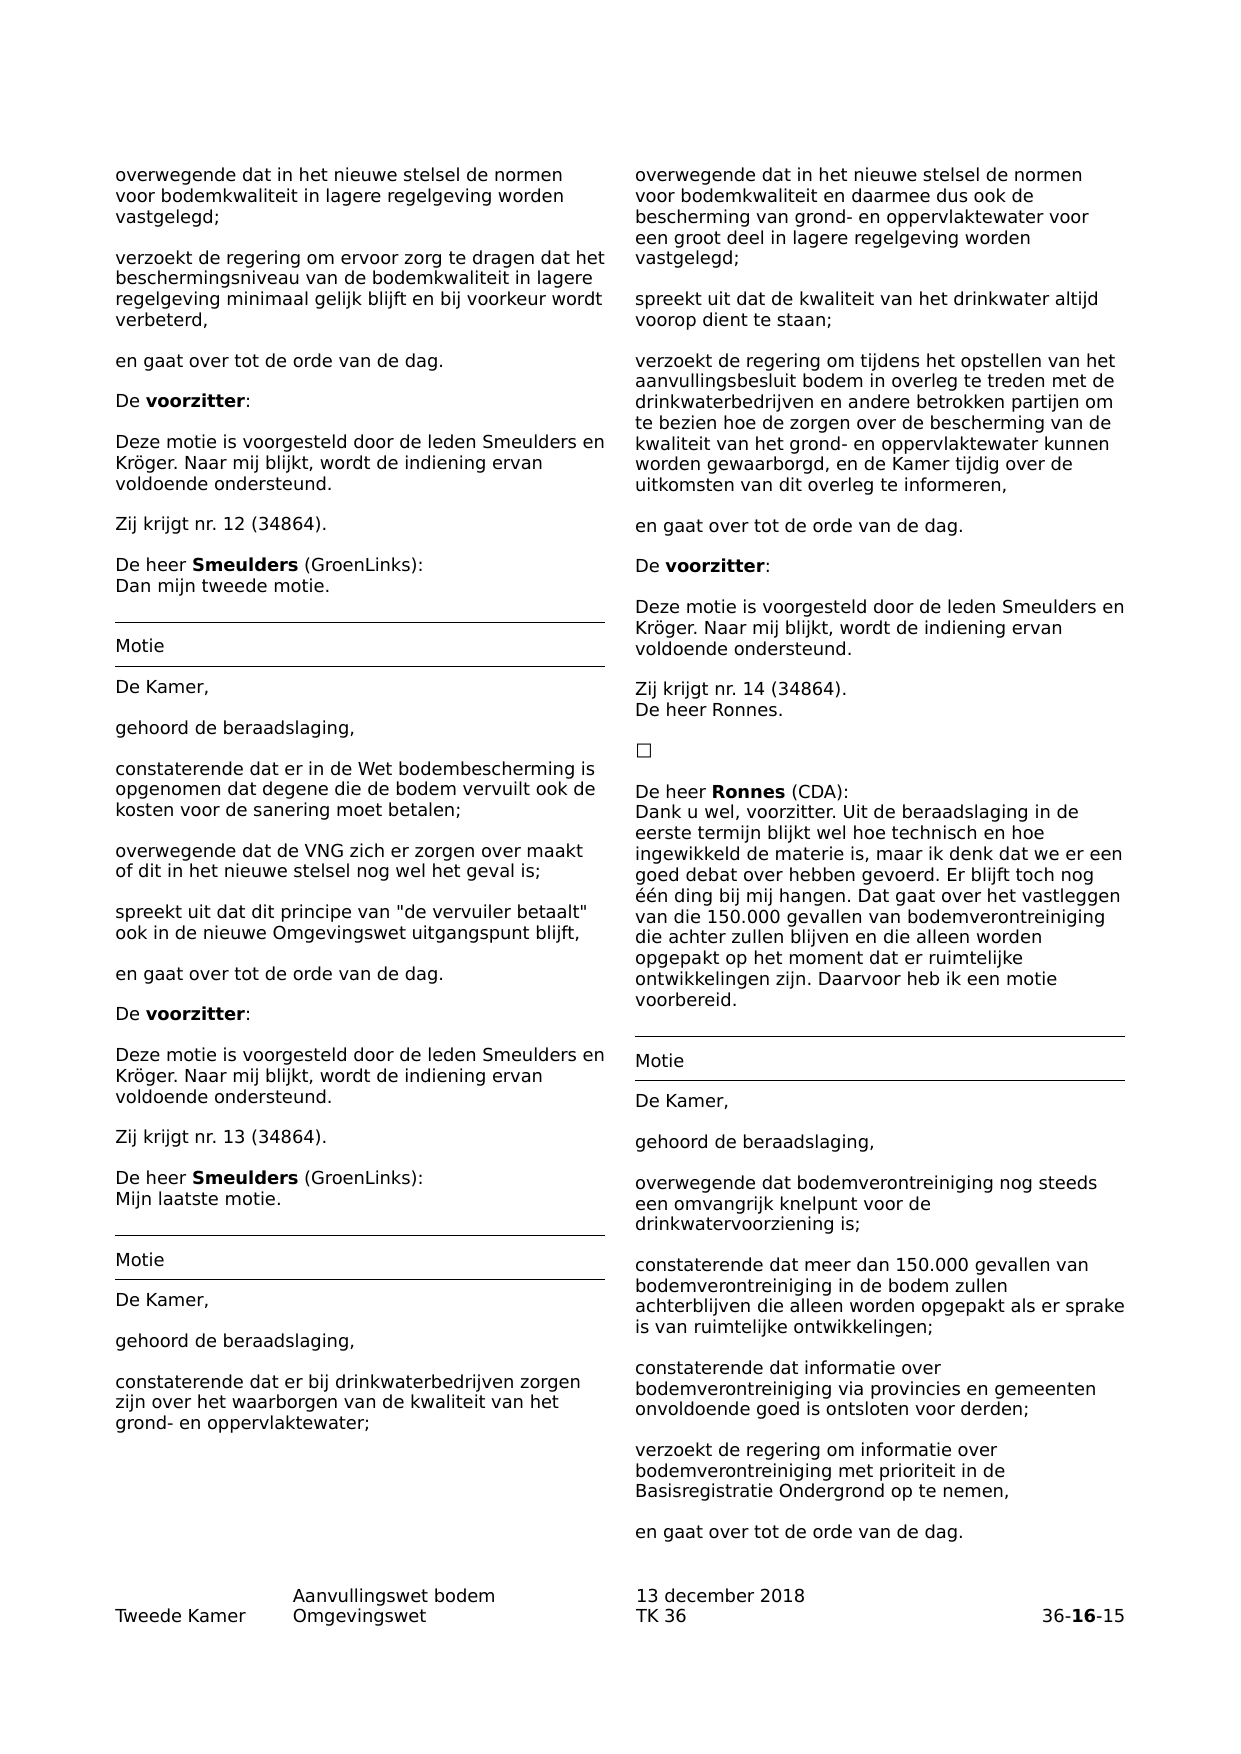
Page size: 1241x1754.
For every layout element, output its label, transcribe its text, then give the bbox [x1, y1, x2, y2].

text ⬜ [635, 741, 1125, 761]
text verzoekt de regering om informatie over bodemverontreiniging met prioriteit in de Basisregistratie Ondergrond op te nemen, [635, 1440, 1125, 1502]
text Motie [635, 1050, 1125, 1071]
text spreekt uit dat de kwaliteit van het drinkwater altijd voorop dient te staan; [635, 289, 1125, 330]
text De heer Ronnes (CDA): [635, 781, 1125, 802]
text constaterende dat er bij drinkwaterbedrijven zorgen zijn over het waarborgen van de kwaliteit van het grond- en oppervlaktewater; [115, 1372, 605, 1434]
text en gaat over tot de orde van de dag. [115, 350, 605, 371]
text Zij krijgt nr. 13 (34864). [115, 1127, 605, 1148]
text Motie [115, 636, 605, 657]
text De heer Smeulders (GroenLinks): [115, 1168, 605, 1189]
text constaterende dat meer dan 150.000 gevallen van bodemverontreiniging in de bodem zullen achterblijven die alleen worden opgepakt als er sprake is van ruimtelijke ontwikkelingen; [635, 1255, 1125, 1338]
text De voorzitter: [115, 391, 605, 412]
text verzoekt de regering om ervoor zorg te dragen dat het beschermingsniveau van de bodemkwaliteit in lagere regelgeving minimaal gelijk blijft en bij voorkeur wordt verbeterd, [115, 247, 605, 330]
text Motie [115, 1249, 605, 1270]
text De Kamer, [115, 1290, 605, 1311]
text verzoekt de regering om tijdens het opstellen van het aanvullingsbesluit bodem in overleg te treden met de drinkwaterbedrijven en andere betrokken partijen om te bezien hoe de zorgen over de bescherming van de kwaliteit van het grond- en oppervlaktewater kunnen worden gewaarborgd, en de Kamer tijdig over de uitkomsten van dit overleg te informeren, [635, 350, 1125, 496]
text overwegende dat in het nieuwe stelsel de normen voor bodemkwaliteit in lagere regelgeving worden vastgelegd; [115, 165, 605, 227]
text Dank u wel, voorzitter. Uit de beraadslaging in de eerste termijn blijkt wel hoe technisch en hoe ingewikkeld de materie is, maar ik denk dat we er een goed debat over hebben gevoerd. Er blijft toch nog één ding bij mij hangen. Dat gaat over het vastleggen van die 150.000 gevallen van bodemverontreiniging die achter zullen blijven en die alleen worden opgepakt op het moment dat er ruimtelijke ontwikkelingen zijn. Daarvoor heb ik een motie voorbereid. [635, 802, 1125, 1011]
text en gaat over tot de orde van de dag. [635, 1522, 1125, 1543]
text De Kamer, [115, 677, 605, 698]
text De voorzitter: [115, 1004, 605, 1025]
text spreekt uit dat dit principe van "de vervuiler betaalt" ook in de nieuwe Omgevingswet uitgangspunt blijft, [115, 902, 605, 943]
text overwegende dat bodemverontreiniging nog steeds een omvangrijk knelpunt voor de drinkwatervoorziening is; [635, 1173, 1125, 1235]
text en gaat over tot de orde van de dag. [115, 963, 605, 984]
text De heer Ronnes. [635, 700, 1125, 721]
text gehoord de beraadslaging, [635, 1132, 1125, 1153]
text Mijn laatste motie. [115, 1189, 605, 1209]
text gehoord de beraadslaging, [115, 1331, 605, 1352]
text De heer Smeulders (GroenLinks): [115, 555, 605, 576]
text Zij krijgt nr. 14 (34864). [635, 679, 1125, 700]
text Deze motie is voorgesteld door de leden Smeulders en Kröger. Naar mij blijkt, wordt de indiening ervan voldoende ondersteund. [115, 432, 605, 494]
text De Kamer, [635, 1091, 1125, 1112]
text Zij krijgt nr. 12 (34864). [115, 514, 605, 535]
text constaterende dat er in de Wet bodembescherming is opgenomen dat degene die de bodem vervuilt ook de kosten voor de sanering moet betalen; [115, 758, 605, 821]
text en gaat over tot de orde van de dag. [635, 516, 1125, 536]
text De voorzitter: [635, 556, 1125, 577]
text Deze motie is voorgesteld door de leden Smeulders en Kröger. Naar mij blijkt, wordt de indiening ervan voldoende ondersteund. [115, 1045, 605, 1107]
text gehoord de beraadslaging, [115, 718, 605, 738]
text Dan mijn tweede motie. [115, 576, 605, 596]
text Deze motie is voorgesteld door de leden Smeulders en Kröger. Naar mij blijkt, wordt de indiening ervan voldoende ondersteund. [635, 597, 1125, 659]
text overwegende dat de VNG zich er zorgen over maakt of dit in het nieuwe stelsel nog wel het geval is; [115, 841, 605, 882]
text overwegende dat in het nieuwe stelsel de normen voor bodemkwaliteit en daarmee dus ook de bescherming van grond- en oppervlaktewater voor een groot deel in lagere regelgeving worden vastgelegd; [635, 165, 1125, 269]
text constaterende dat informatie over bodemverontreiniging via provincies en gemeenten onvoldoende goed is ontsloten voor derden; [635, 1358, 1125, 1420]
